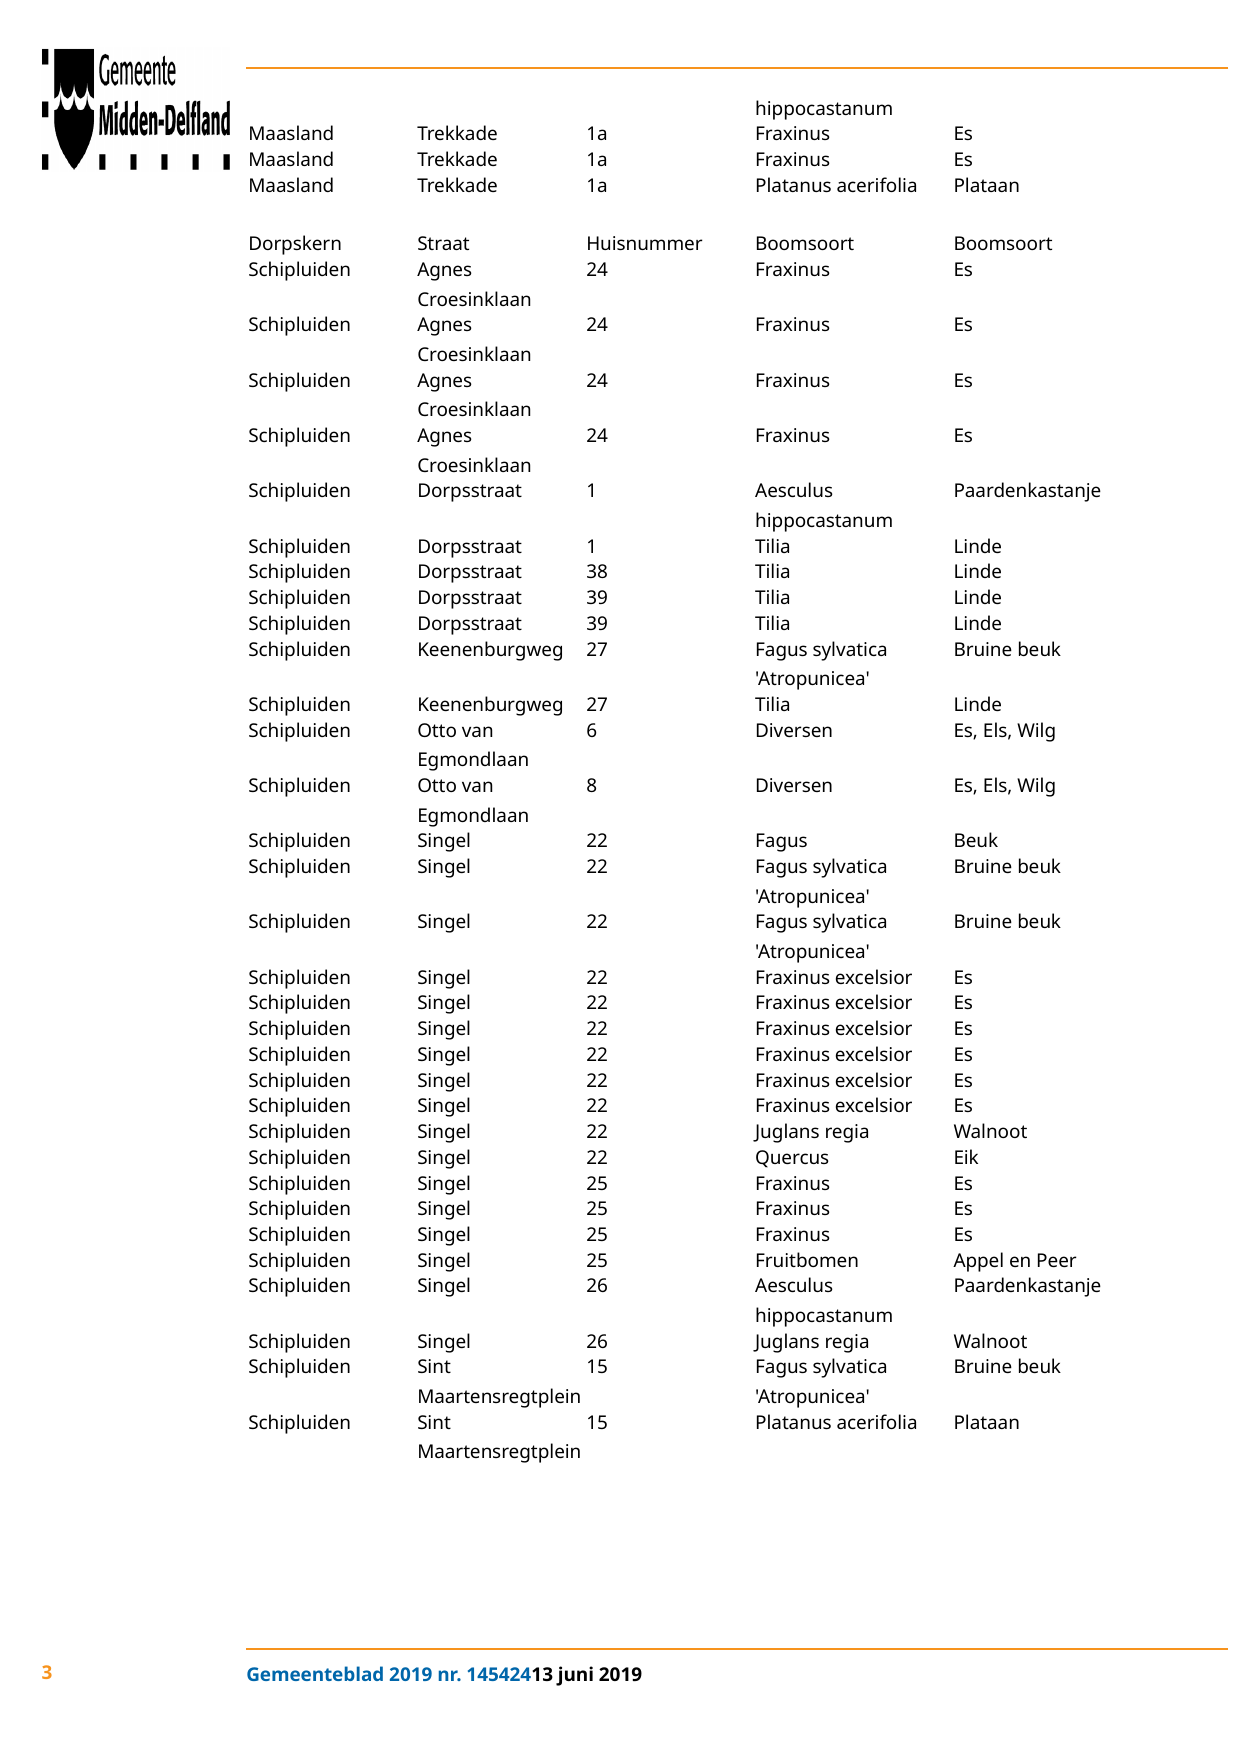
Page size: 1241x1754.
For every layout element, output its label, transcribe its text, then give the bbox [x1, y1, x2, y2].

table_cell Singel [417, 1041, 586, 1067]
table_cell Schipluiden [248, 1221, 417, 1247]
table_cell 22 [586, 964, 755, 989]
table_cell Singel [417, 1093, 586, 1118]
table_cell Es [953, 312, 1152, 367]
table_cell Schipluiden [248, 1409, 417, 1464]
table_cell Es [953, 1041, 1152, 1067]
table_cell Schipluiden [248, 1247, 417, 1273]
table_cell Beuk [953, 828, 1152, 853]
table_cell Dorpsstraat [417, 559, 586, 584]
table_cell 24 [586, 312, 755, 367]
table_cell 1a [586, 172, 755, 198]
table_cell Agnes Croesinklaan [417, 422, 586, 478]
table_cell 22 [586, 990, 755, 1015]
table_cell 26 [586, 1273, 755, 1328]
table_header Huisnummer [586, 231, 755, 256]
table_cell Platanus acerifolia [755, 172, 953, 198]
table_cell Es [953, 1221, 1152, 1247]
table_cell 22 [586, 1015, 755, 1041]
table_cell 6 [586, 717, 755, 772]
table_cell 25 [586, 1221, 755, 1247]
table_cell 1a [586, 121, 755, 146]
table_cell Singel [417, 964, 586, 989]
table_cell Fraxinus [755, 1221, 953, 1247]
table_cell Fagus [755, 828, 953, 853]
table_cell Appel en Peer [953, 1247, 1152, 1273]
table_cell Schipluiden [248, 1195, 417, 1221]
table_cell [953, 95, 1152, 121]
table_cell Singel [417, 828, 586, 853]
table_cell Es [953, 422, 1152, 478]
table_cell Schipluiden [248, 1067, 417, 1092]
table_cell Walnoot [953, 1328, 1152, 1354]
table_cell Sint Maartensregtplein [417, 1354, 586, 1409]
table_cell Tilia [755, 584, 953, 610]
table_cell Fraxinus [755, 1195, 953, 1221]
table_cell Schipluiden [248, 367, 417, 422]
table_cell [417, 95, 586, 121]
table_cell Schipluiden [248, 828, 417, 853]
table_cell Singel [417, 1195, 586, 1221]
table_cell Es [953, 1067, 1152, 1092]
table_cell Schipluiden [248, 1354, 417, 1409]
table_cell Es [953, 964, 1152, 989]
table_cell 25 [586, 1195, 755, 1221]
table_cell Paardenkastanje [953, 1273, 1152, 1328]
table_cell Maasland [248, 146, 417, 172]
table_cell Fagus sylvatica 'Atropunicea' [755, 853, 953, 908]
table_cell Linde [953, 610, 1152, 636]
table_header Dorpskern [248, 231, 417, 256]
table_cell 25 [586, 1170, 755, 1195]
table_cell Schipluiden [248, 636, 417, 691]
table_cell Fraxinus excelsior [755, 1093, 953, 1118]
table_cell Otto van Egmondlaan [417, 717, 586, 772]
table_cell 22 [586, 1093, 755, 1118]
table_cell Fraxinus [755, 1170, 953, 1195]
table_cell 1 [586, 533, 755, 559]
table_cell Schipluiden [248, 772, 417, 827]
table_cell Fraxinus excelsior [755, 1041, 953, 1067]
table_cell Agnes Croesinklaan [417, 312, 586, 367]
table_cell Schipluiden [248, 1328, 417, 1354]
table_cell 1a [586, 146, 755, 172]
table_cell 22 [586, 1144, 755, 1170]
table_cell Schipluiden [248, 1273, 417, 1328]
table_cell Schipluiden [248, 990, 417, 1015]
table_cell Fraxinus [755, 121, 953, 146]
table_cell Tilia [755, 559, 953, 584]
table_cell 24 [586, 256, 755, 312]
table_cell 22 [586, 909, 755, 964]
table_cell 22 [586, 828, 755, 853]
table_cell Juglans regia [755, 1328, 953, 1354]
table_cell 26 [586, 1328, 755, 1354]
table_cell Dorpsstraat [417, 533, 586, 559]
table_cell Singel [417, 853, 586, 908]
table_cell Linde [953, 584, 1152, 610]
table_cell 27 [586, 691, 755, 717]
table_cell Schipluiden [248, 256, 417, 312]
table_cell Otto van Egmondlaan [417, 772, 586, 827]
table_cell Singel [417, 1067, 586, 1092]
table_cell Singel [417, 1118, 586, 1144]
table_cell Schipluiden [248, 1093, 417, 1118]
table_cell Es [953, 146, 1152, 172]
table_cell Aesculus hippocastanum [755, 478, 953, 533]
table_cell Walnoot [953, 1118, 1152, 1144]
table_cell Fraxinus [755, 146, 953, 172]
table_cell Es [953, 990, 1152, 1015]
table_cell Singel [417, 1221, 586, 1247]
table_cell Schipluiden [248, 1118, 417, 1144]
table_cell Singel [417, 1328, 586, 1354]
table_cell Schipluiden [248, 853, 417, 908]
table_cell Bruine beuk [953, 853, 1152, 908]
table_cell Linde [953, 691, 1152, 717]
table_cell Agnes Croesinklaan [417, 367, 586, 422]
table_cell 15 [586, 1409, 755, 1464]
table_cell 27 [586, 636, 755, 691]
table_cell Fraxinus [755, 256, 953, 312]
table_cell 22 [586, 1118, 755, 1144]
table_cell Schipluiden [248, 1144, 417, 1170]
table_cell Schipluiden [248, 1041, 417, 1067]
table_cell Schipluiden [248, 422, 417, 478]
table_cell Es, Els, Wilg [953, 717, 1152, 772]
table_cell Es [953, 1195, 1152, 1221]
table_cell Singel [417, 1015, 586, 1041]
table_cell hippocastanum [755, 95, 953, 121]
table_cell 24 [586, 422, 755, 478]
table_cell Schipluiden [248, 1170, 417, 1195]
table_cell 8 [586, 772, 755, 827]
table_cell Schipluiden [248, 610, 417, 636]
table_cell [248, 95, 417, 121]
table_header Straat [417, 231, 586, 256]
table_cell Singel [417, 990, 586, 1015]
table_cell Plataan [953, 172, 1152, 198]
table_cell Maasland [248, 121, 417, 146]
table_cell Diversen [755, 717, 953, 772]
table_cell Schipluiden [248, 559, 417, 584]
table_cell 15 [586, 1354, 755, 1409]
table_cell Singel [417, 1170, 586, 1195]
table_cell [586, 95, 755, 121]
table_cell Maasland [248, 172, 417, 198]
table_cell Es [953, 1170, 1152, 1195]
table_cell Bruine beuk [953, 909, 1152, 964]
table_cell Keenenburgweg [417, 691, 586, 717]
table_cell Fraxinus excelsior [755, 990, 953, 1015]
table_cell Fagus sylvatica 'Atropunicea' [755, 1354, 953, 1409]
table_cell Dorpsstraat [417, 610, 586, 636]
table_cell Plataan [953, 1409, 1152, 1464]
table_cell Es [953, 1093, 1152, 1118]
table_cell Schipluiden [248, 584, 417, 610]
table_cell Fraxinus excelsior [755, 1015, 953, 1041]
table_cell Schipluiden [248, 1015, 417, 1041]
table_cell Fagus sylvatica 'Atropunicea' [755, 909, 953, 964]
table_cell Es [953, 121, 1152, 146]
table_cell Schipluiden [248, 478, 417, 533]
table_cell Agnes Croesinklaan [417, 256, 586, 312]
table_cell Trekkade [417, 146, 586, 172]
table_cell Fraxinus excelsior [755, 964, 953, 989]
table_cell 1 [586, 478, 755, 533]
table_cell Es [953, 256, 1152, 312]
table_cell Schipluiden [248, 717, 417, 772]
table_cell Schipluiden [248, 312, 417, 367]
table_cell Schipluiden [248, 533, 417, 559]
table_cell Fagus sylvatica 'Atropunicea' [755, 636, 953, 691]
table_cell Bruine beuk [953, 636, 1152, 691]
table_cell Tilia [755, 610, 953, 636]
table_cell Linde [953, 559, 1152, 584]
table_cell 39 [586, 610, 755, 636]
table_cell Singel [417, 1247, 586, 1273]
table_header Boomsoort [953, 231, 1152, 256]
table_cell Es, Els, Wilg [953, 772, 1152, 827]
picture [41, 47, 231, 172]
table_cell Paardenkastanje [953, 478, 1152, 533]
table_cell Es [953, 367, 1152, 422]
table_cell Schipluiden [248, 909, 417, 964]
table_cell Aesculus hippocastanum [755, 1273, 953, 1328]
table_cell 22 [586, 853, 755, 908]
table_cell Singel [417, 909, 586, 964]
table_cell Juglans regia [755, 1118, 953, 1144]
table_cell Dorpsstraat [417, 478, 586, 533]
table_cell Fraxinus [755, 367, 953, 422]
table_cell Singel [417, 1144, 586, 1170]
table_cell Tilia [755, 691, 953, 717]
table_cell Eik [953, 1144, 1152, 1170]
table_cell Linde [953, 533, 1152, 559]
table_cell 38 [586, 559, 755, 584]
table_cell Dorpsstraat [417, 584, 586, 610]
table_cell Es [953, 1015, 1152, 1041]
table_cell Tilia [755, 533, 953, 559]
table_cell Sint Maartensregtplein [417, 1409, 586, 1464]
table_cell Bruine beuk [953, 1354, 1152, 1409]
table_cell Quercus [755, 1144, 953, 1170]
table_cell 22 [586, 1041, 755, 1067]
table_cell Fraxinus [755, 312, 953, 367]
table_cell Fraxinus [755, 422, 953, 478]
table_cell Fraxinus excelsior [755, 1067, 953, 1092]
table_cell Trekkade [417, 172, 586, 198]
table_cell Keenenburgweg [417, 636, 586, 691]
table_cell Fruitbomen [755, 1247, 953, 1273]
table_cell 25 [586, 1247, 755, 1273]
table_cell 24 [586, 367, 755, 422]
table_cell Platanus acerifolia [755, 1409, 953, 1464]
table_cell 22 [586, 1067, 755, 1092]
table_cell Schipluiden [248, 964, 417, 989]
table_cell 39 [586, 584, 755, 610]
table_header Boomsoort [755, 231, 953, 256]
table_cell Singel [417, 1273, 586, 1328]
table_cell Trekkade [417, 121, 586, 146]
table_cell Schipluiden [248, 691, 417, 717]
table_cell Diversen [755, 772, 953, 827]
